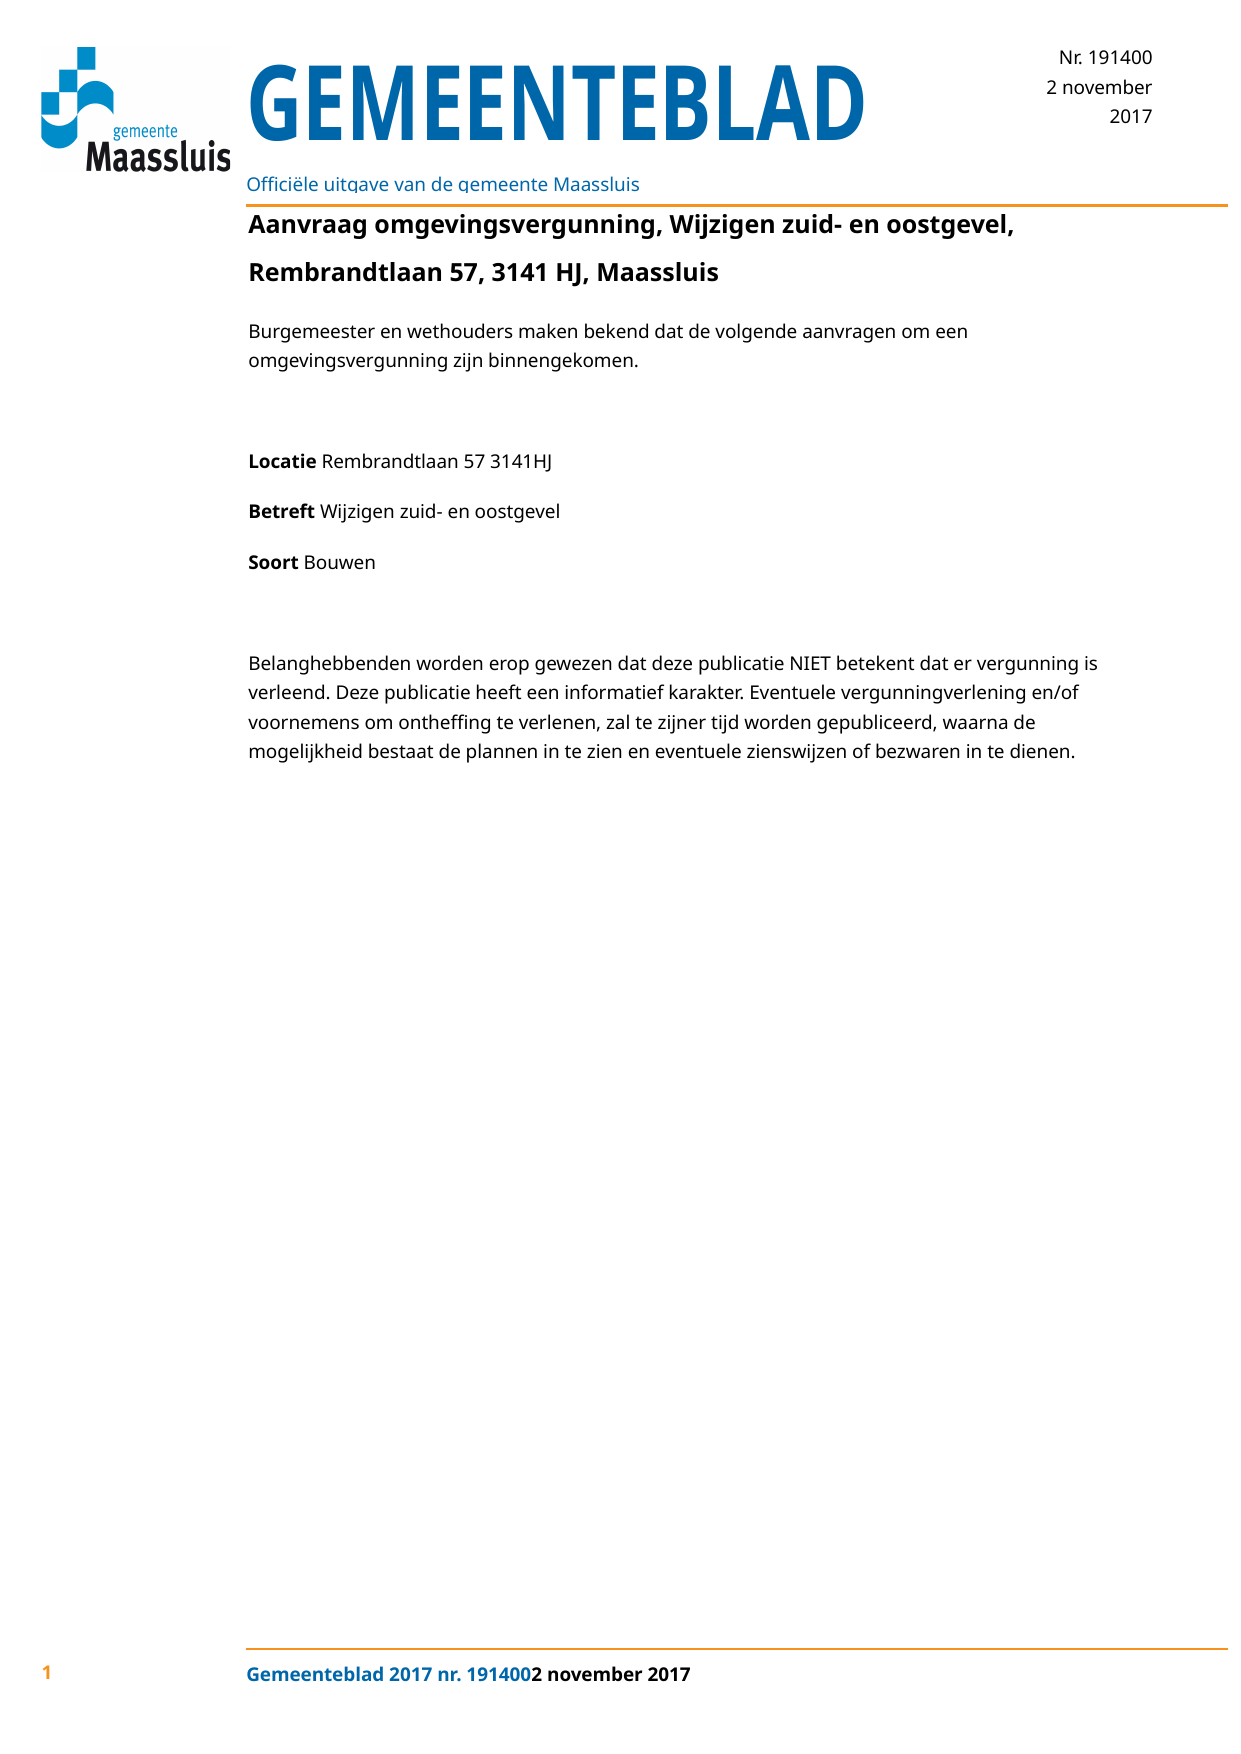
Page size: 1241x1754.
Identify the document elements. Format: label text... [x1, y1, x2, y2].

text Belanghebbenden worden erop gewezen dat deze publicatie NIET betekent dat er vergunning is verleend. Deze publicatie heeft een informatief karakter. Eventuele vergunningverlening en/of voornemens om ontheffing te verlenen, zal te zijner tijd worden gepubliceerd, waarna de mogelijkheid bestaat de plannen in te zien en eventuele zienswijzen of bezwaren in te dienen. [248, 650, 1152, 764]
text Betreft Wijzigen zuid- en oostgevel [248, 499, 1152, 524]
text Soort Bouwen [248, 549, 1152, 575]
picture [41, 47, 231, 172]
text Burgemeester en wethouders maken bekend dat de volgende aanvragen om een omgevingsvergunning zijn binnengekomen. [248, 318, 1152, 373]
picture [41, 47, 77, 92]
text Aanvraag omgevingsvergunning, Wijzigen zuid- en oostgevel, Rembrandtlaan 57, 3141 HJ, Maassluis [248, 207, 1152, 288]
text Locatie Rembrandtlaan 57 3141HJ [248, 448, 1152, 474]
